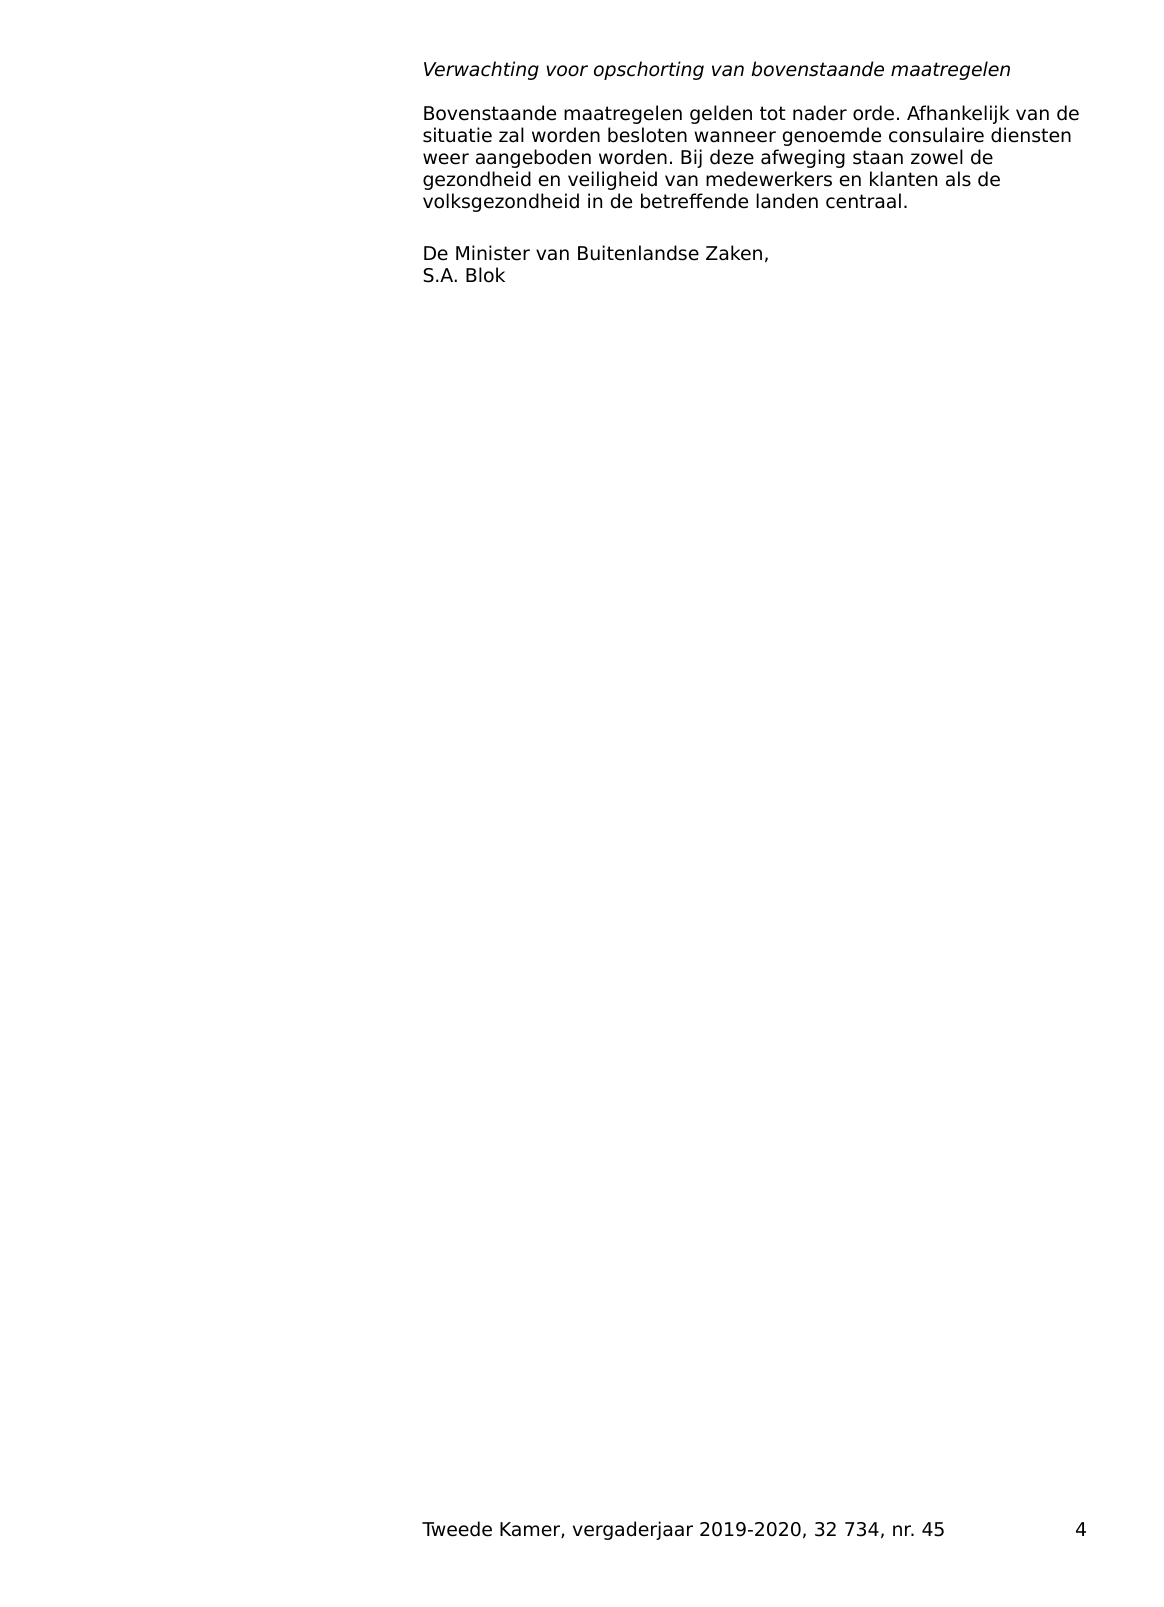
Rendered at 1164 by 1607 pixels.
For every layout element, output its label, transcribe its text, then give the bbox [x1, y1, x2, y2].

subtitle Verwachting voor opschorting van bovenstaande maatregelen [422, 59, 1087, 81]
text De Minister van Buitenlandse Zaken, S.A. Blok [422, 243, 1087, 287]
text Bovenstaande maatregelen gelden tot nader orde. Afhankelijk van de situatie zal worden besloten wanneer genoemde consulaire diensten weer aangeboden worden. Bij deze afweging staan zowel de gezondheid en veiligheid van medewerkers en klanten als de volksgezondheid in de betreffende landen centraal. [422, 103, 1087, 213]
